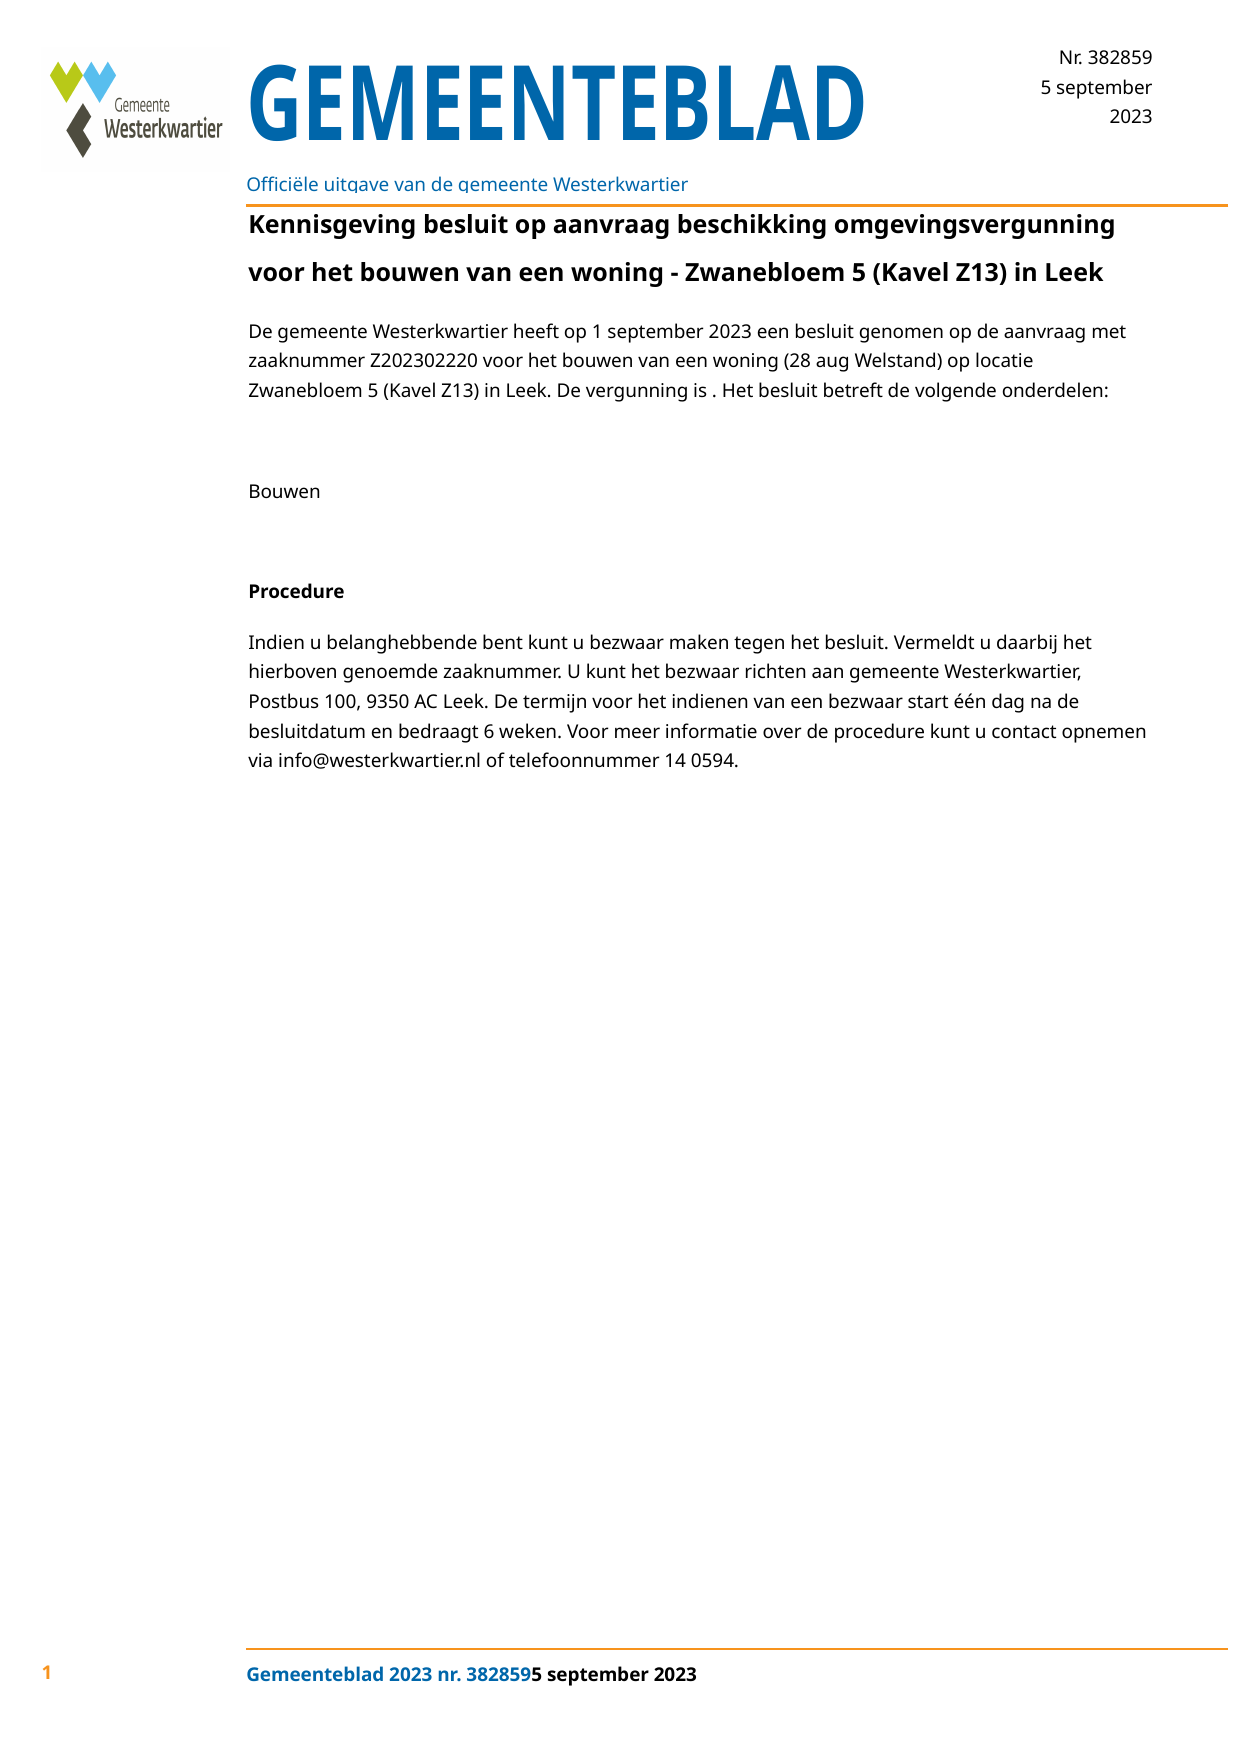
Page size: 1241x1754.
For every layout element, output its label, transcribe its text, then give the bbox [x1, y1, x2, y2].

text Kennisgeving besluit op aanvraag beschikking omgevingsvergunning voor het bouwen van een woning - Zwanebloem 5 (Kavel Z13) in Leek [248, 207, 1152, 288]
text Indien u belanghebbende bent kunt u bezwaar maken tegen het besluit. Vermeldt u daarbij het hierboven genoemde zaaknummer. U kunt het bezwaar richten aan gemeente Westerkwartier, Postbus 100, 9350 AC Leek. De termijn voor het indienen van een bezwaar start één dag na de besluitdatum en bedraagt 6 weken. Voor meer informatie over de procedure kunt u contact opnemen via info@westerkwartier.nl of telefoonnummer 14 0594. [248, 629, 1152, 773]
text Procedure [248, 579, 1152, 604]
text De gemeente Westerkwartier heeft op 1 september 2023 een besluit genomen op de aanvraag met zaaknummer Z202302220 voor het bouwen van een woning (28 aug Welstand) op locatie Zwanebloem 5 (Kavel Z13) in Leek. De vergunning is . Het besluit betreft de volgende onderdelen: [248, 318, 1152, 403]
picture [41, 47, 231, 172]
text Bouwen [248, 478, 1152, 504]
